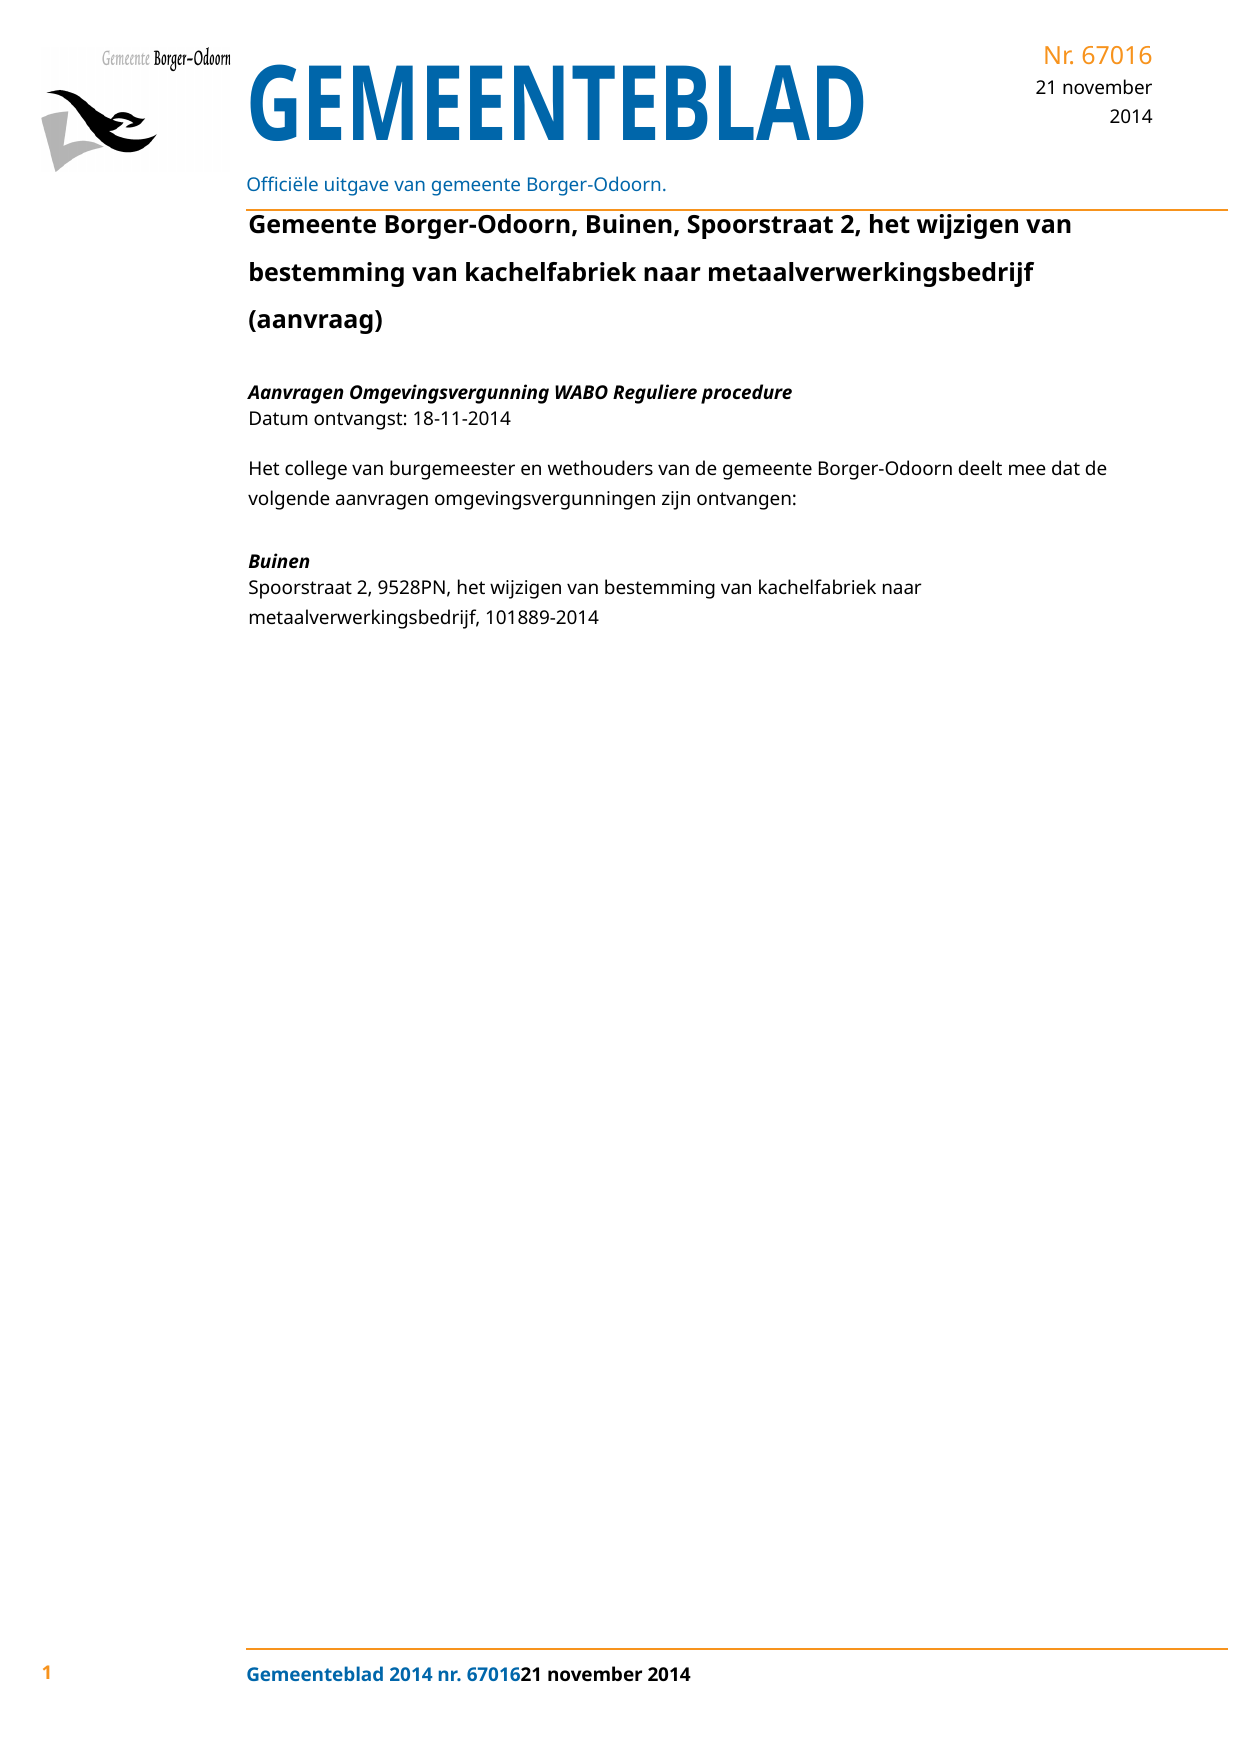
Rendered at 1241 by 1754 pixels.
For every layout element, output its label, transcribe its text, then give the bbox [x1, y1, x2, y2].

text Gemeente Borger-Odoorn, Buinen, Spoorstraat 2, het wijzigen van bestemming van kachelfabriek naar metaalverwerkingsbedrijf (aanvraag) [248, 211, 1152, 336]
text Buinen [248, 549, 1152, 574]
text Het college van burgemeester en wethouders van de gemeente Borger-Odoorn deelt mee dat de volgende aanvragen omgevingsvergunningen zijn ontvangen: [248, 455, 1152, 511]
text Aanvragen Omgevingsvergunning WABO Reguliere procedure [248, 379, 1152, 405]
text Datum ontvangst: 18-11-2014 [248, 405, 1152, 431]
text Spoorstraat 2, 9528PN, het wijzigen van bestemming van kachelfabriek naar metaalverwerkingsbedrijf, 101889-2014 [248, 574, 1152, 630]
picture [41, 47, 231, 172]
